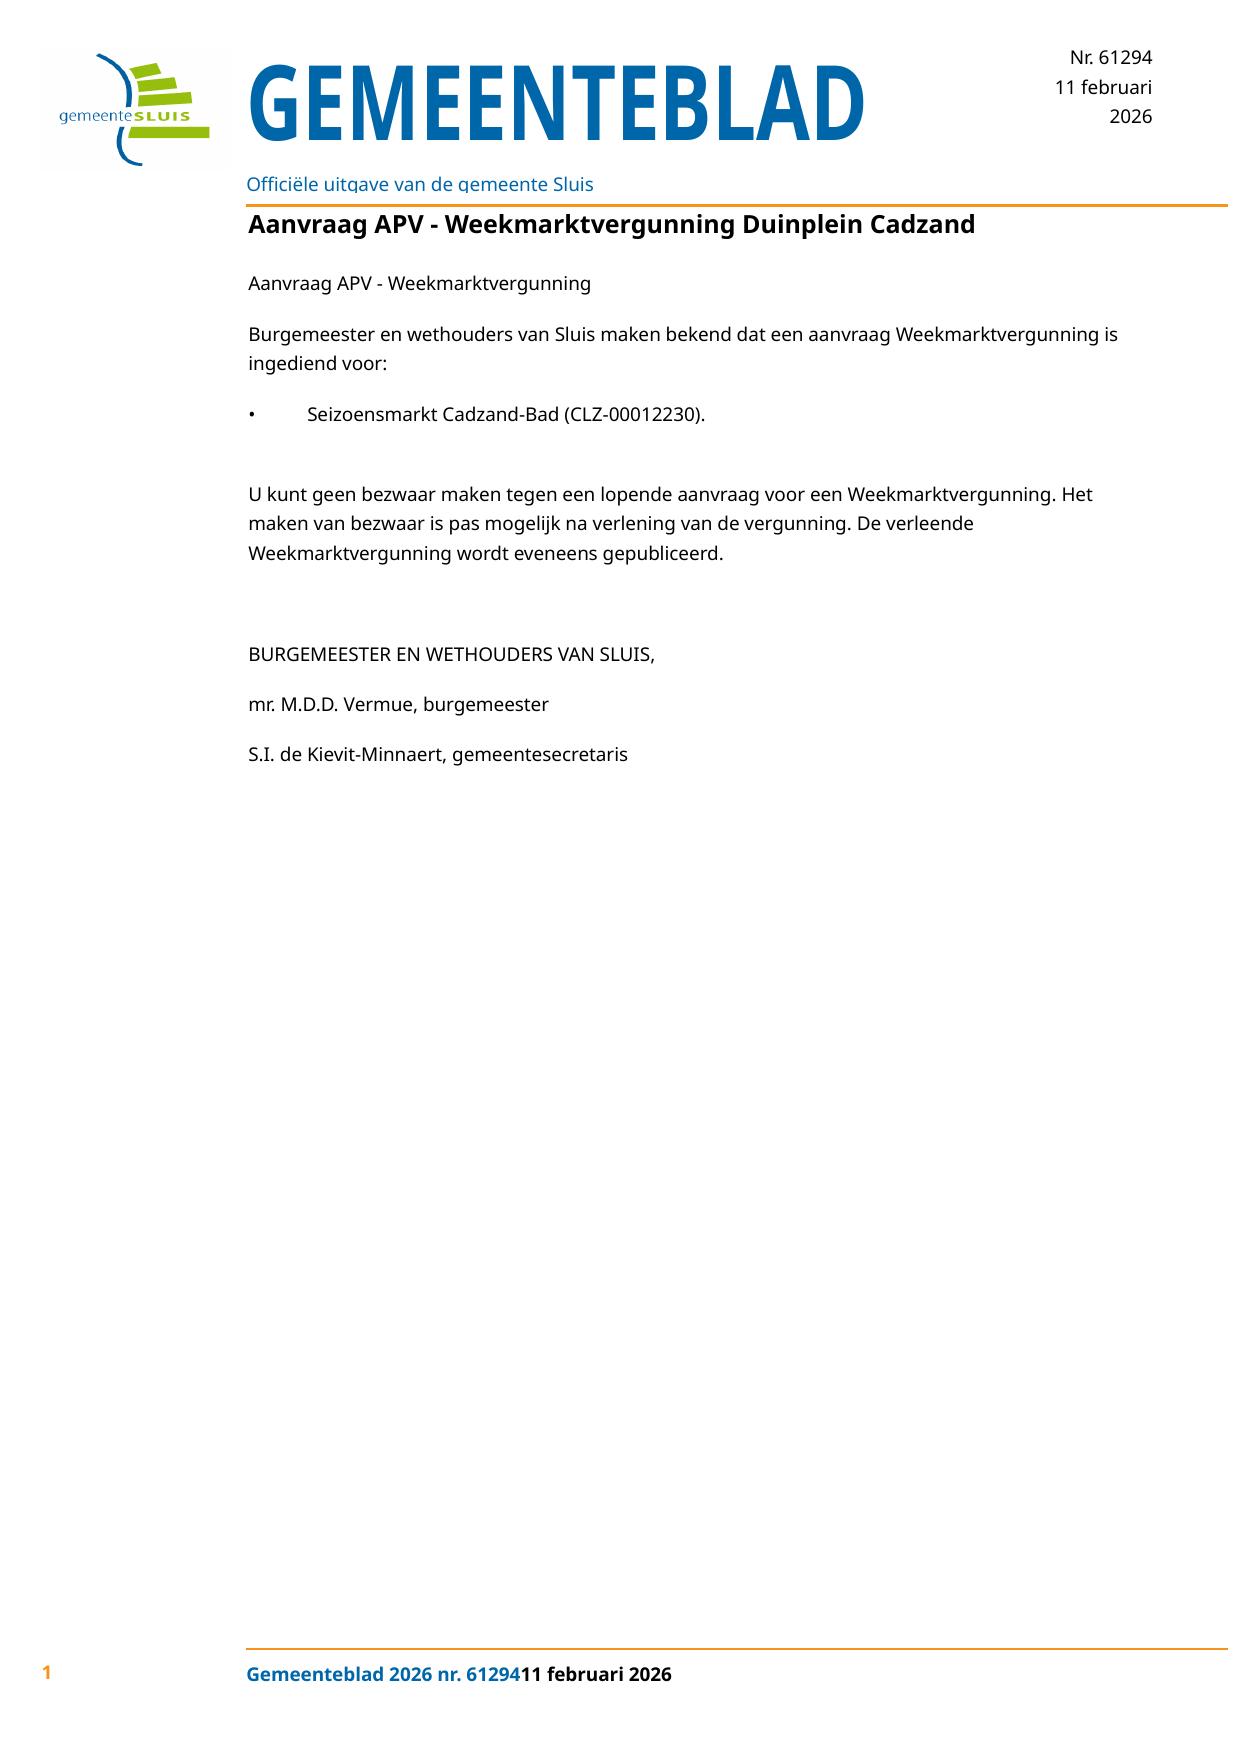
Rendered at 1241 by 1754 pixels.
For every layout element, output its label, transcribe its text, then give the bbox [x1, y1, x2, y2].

text mr. M.D.D. Vermue, burgemeester [248, 691, 1152, 717]
text Aanvraag APV - Weekmarktvergunning Duinplein Cadzand [248, 207, 1152, 241]
list Seizoensmarkt Cadzand-Bad (CLZ-00012230). [248, 401, 1152, 426]
text S.I. de Kievit-Minnaert, gemeentesecretaris [248, 742, 1152, 767]
picture [41, 47, 231, 172]
text U kunt geen bezwaar maken tegen een lopende aanvraag voor een Weekmarktvergunning. Het maken van bezwaar is pas mogelijk na verlening van de vergunning. De verleende Weekmarktvergunning wordt eveneens gepubliceerd. [248, 481, 1152, 566]
text BURGEMEESTER EN WETHOUDERS VAN SLUIS, [248, 641, 1152, 666]
text Aanvraag APV - Weekmarktvergunning [248, 270, 1152, 296]
text Burgemeester en wethouders van Sluis maken bekend dat een aanvraag Weekmarktvergunning is ingediend voor: [248, 321, 1152, 376]
